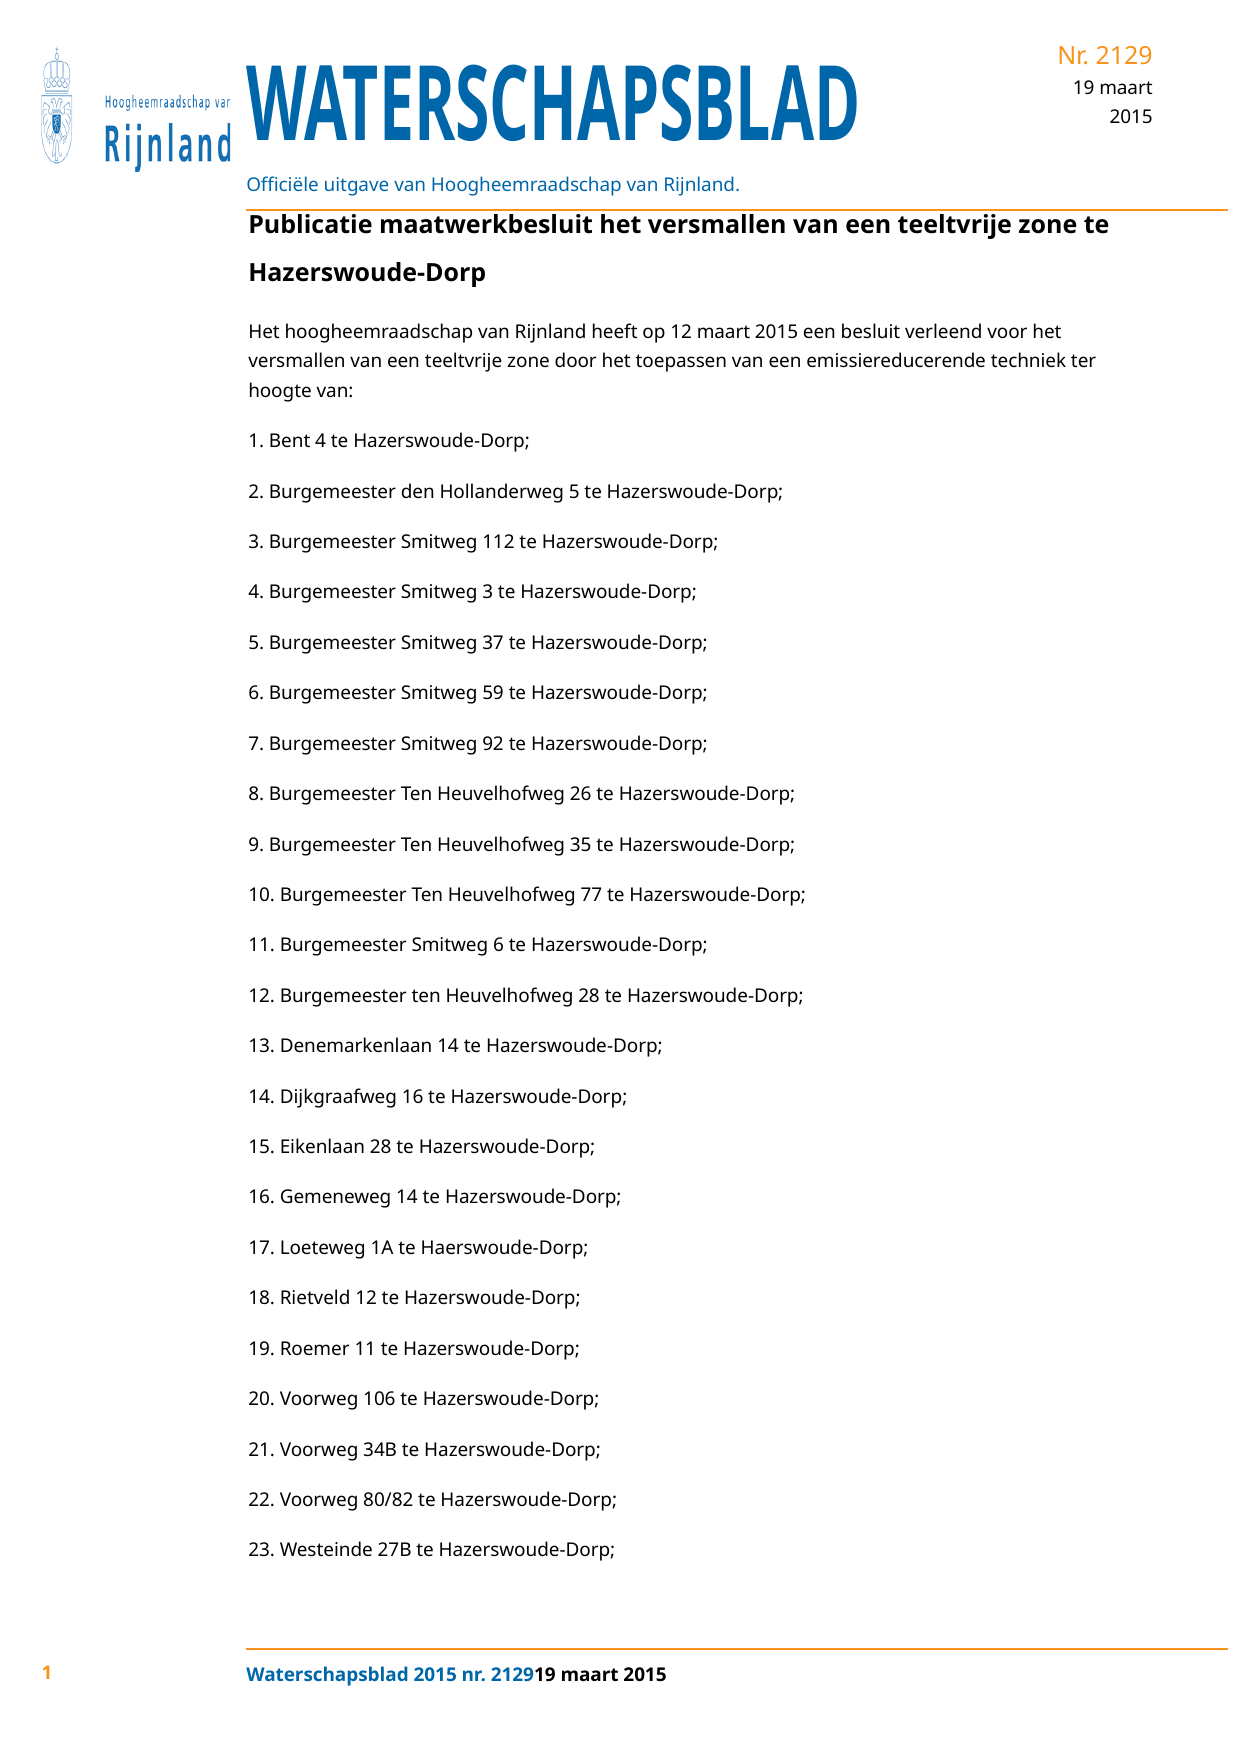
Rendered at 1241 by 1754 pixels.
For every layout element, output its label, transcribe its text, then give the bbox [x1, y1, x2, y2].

text 15. Eikenlaan 28 te Hazerswoude-Dorp; [248, 1133, 1152, 1159]
text 9. Burgemeester Ten Heuvelhofweg 35 te Hazerswoude-Dorp; [248, 831, 1152, 857]
text 4. Burgemeester Smitweg 3 te Hazerswoude-Dorp; [248, 579, 1152, 604]
text 16. Gemeneweg 14 te Hazerswoude-Dorp; [248, 1184, 1152, 1209]
text 19. Roemer 11 te Hazerswoude-Dorp; [248, 1335, 1152, 1361]
text 10. Burgemeester Ten Heuvelhofweg 77 te Hazerswoude-Dorp; [248, 881, 1152, 907]
text 17. Loeteweg 1A te Haerswoude-Dorp; [248, 1234, 1152, 1260]
text 11. Burgemeester Smitweg 6 te Hazerswoude-Dorp; [248, 932, 1152, 957]
text 8. Burgemeester Ten Heuvelhofweg 26 te Hazerswoude-Dorp; [248, 780, 1152, 806]
text 22. Voorweg 80/82 te Hazerswoude-Dorp; [248, 1486, 1152, 1512]
text 7. Burgemeester Smitweg 92 te Hazerswoude-Dorp; [248, 730, 1152, 756]
text 13. Denemarkenlaan 14 te Hazerswoude-Dorp; [248, 1032, 1152, 1058]
text 3. Burgemeester Smitweg 112 te Hazerswoude-Dorp; [248, 528, 1152, 554]
picture [41, 47, 231, 172]
text Publicatie maatwerkbesluit het versmallen van een teeltvrije zone te Hazerswoude-Dorp [248, 211, 1152, 288]
text 1. Bent 4 te Hazerswoude-Dorp; [248, 427, 1152, 453]
text 6. Burgemeester Smitweg 59 te Hazerswoude-Dorp; [248, 679, 1152, 705]
text 21. Voorweg 34B te Hazerswoude-Dorp; [248, 1436, 1152, 1462]
text 20. Voorweg 106 te Hazerswoude-Dorp; [248, 1385, 1152, 1411]
text 18. Rietveld 12 te Hazerswoude-Dorp; [248, 1284, 1152, 1310]
text 5. Burgemeester Smitweg 37 te Hazerswoude-Dorp; [248, 629, 1152, 655]
text 12. Burgemeester ten Heuvelhofweg 28 te Hazerswoude-Dorp; [248, 982, 1152, 1008]
text 23. Westeinde 27B te Hazerswoude-Dorp; [248, 1537, 1152, 1562]
text 14. Dijkgraafweg 16 te Hazerswoude-Dorp; [248, 1083, 1152, 1109]
text 2. Burgemeester den Hollanderweg 5 te Hazerswoude-Dorp; [248, 478, 1152, 504]
text Het hoogheemraadschap van Rijnland heeft op 12 maart 2015 een besluit verleend voor het versmallen van een teeltvrije zone door het toepassen van een emissiereducerende techniek ter hoogte van: [248, 318, 1152, 403]
